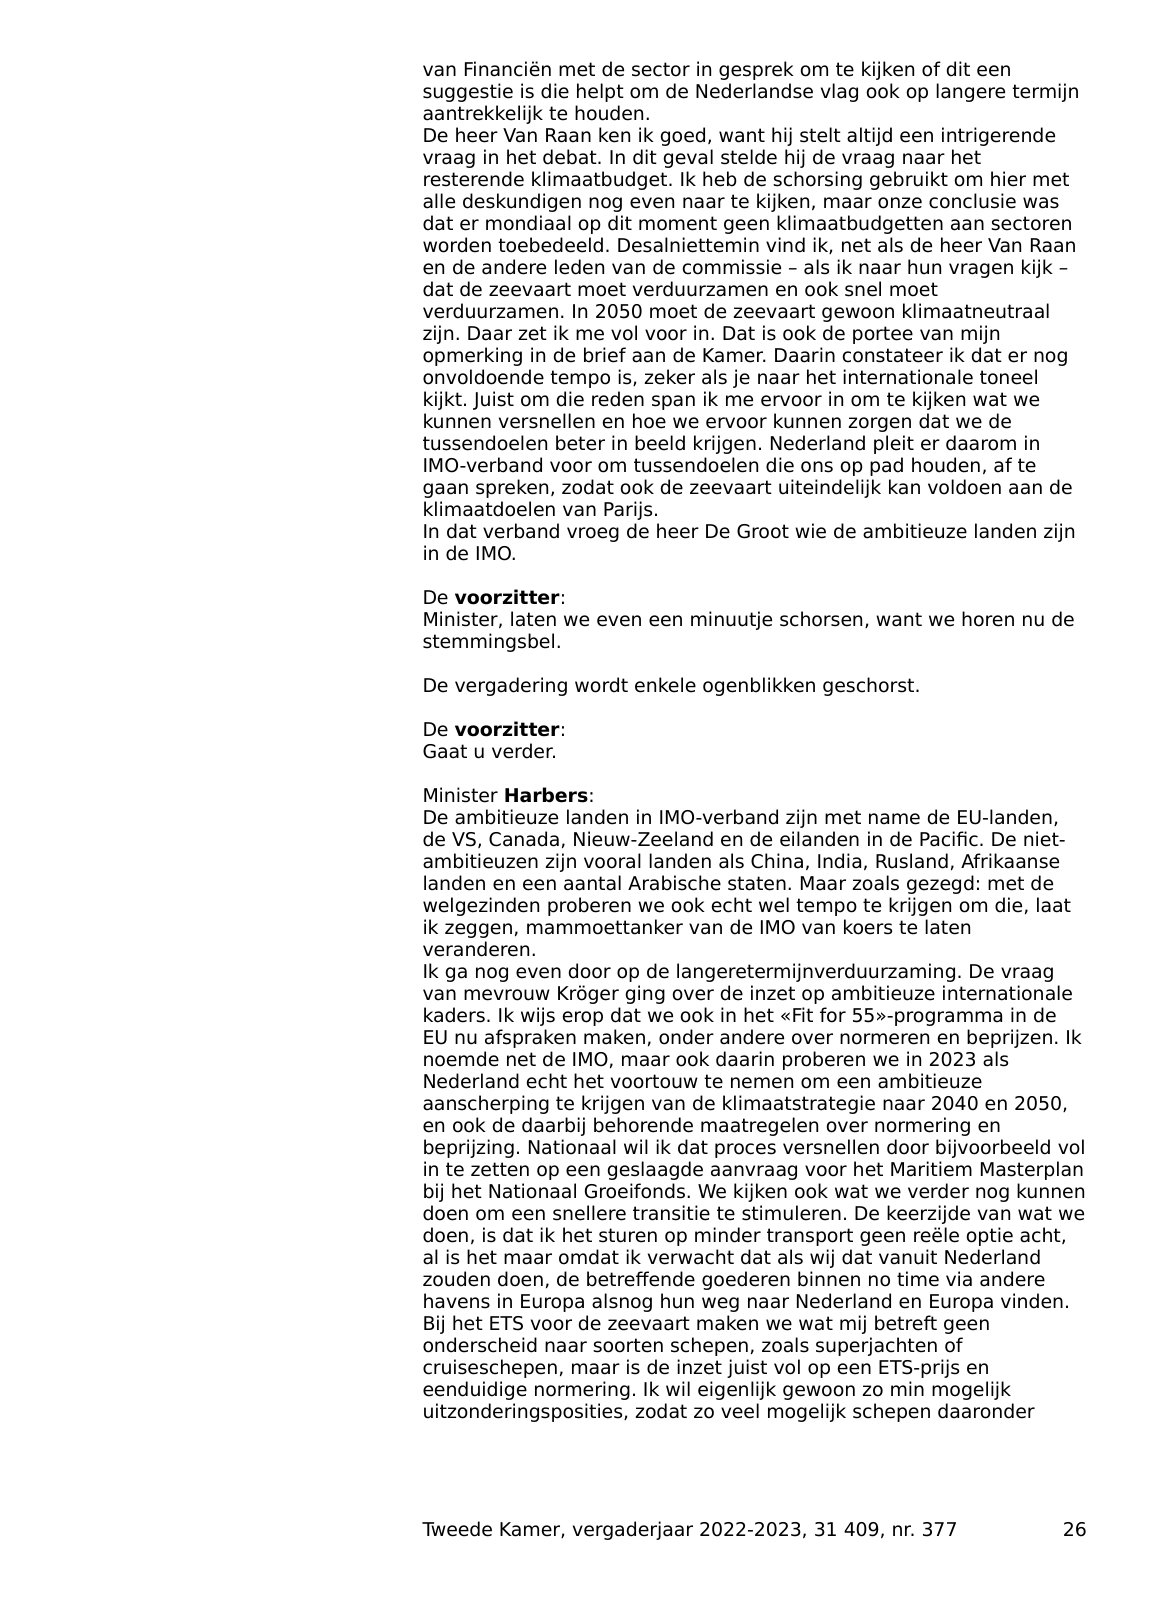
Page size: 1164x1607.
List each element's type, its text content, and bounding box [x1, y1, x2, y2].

text De heer Van Raan ken ik goed, want hij stelt altijd een intrigerende vraag in het debat. In dit geval stelde hij de vraag naar het resterende klimaatbudget. Ik heb de schorsing gebruikt om hier met alle deskundigen nog even naar te kijken, maar onze conclusie was dat er mondiaal op dit moment geen klimaatbudgetten aan sectoren worden toebedeeld. Desalniettemin vind ik, net als de heer Van Raan en de andere leden van de commissie – als ik naar hun vragen kijk – dat de zeevaart moet verduurzamen en ook snel moet verduurzamen. In 2050 moet de zeevaart gewoon klimaatneutraal zijn. Daar zet ik me vol voor in. Dat is ook de portee van mijn opmerking in de brief aan de Kamer. Daarin constateer ik dat er nog onvoldoende tempo is, zeker als je naar het internationale toneel kijkt. Juist om die reden span ik me ervoor in om te kijken wat we kunnen versnellen en hoe we ervoor kunnen zorgen dat we de tussendoelen beter in beeld krijgen. Nederland pleit er daarom in IMO-verband voor om tussendoelen die ons op pad houden, af te gaan spreken, zodat ook de zeevaart uiteindelijk kan voldoen aan de klimaatdoelen van Parijs. [422, 125, 1087, 521]
text De vergadering wordt enkele ogenblikken geschorst. [422, 675, 1087, 697]
text De voorzitter: [422, 719, 1087, 741]
text van Financiën met de sector in gesprek om te kijken of dit een suggestie is die helpt om de Nederlandse vlag ook op langere termijn aantrekkelijk te houden. [422, 59, 1087, 125]
text In dat verband vroeg de heer De Groot wie de ambitieuze landen zijn in de IMO. [422, 521, 1087, 564]
text Ik ga nog even door op de langeretermijnverduurzaming. De vraag van mevrouw Kröger ging over de inzet op ambitieuze internationale kaders. Ik wijs erop dat we ook in het «Fit for 55»-programma in de EU nu afspraken maken, onder andere over normeren en beprijzen. Ik noemde net de IMO, maar ook daarin proberen we in 2023 als Nederland echt het voortouw te nemen om een ambitieuze aanscherping te krijgen van de klimaatstrategie naar 2040 en 2050, en ook de daarbij behorende maatregelen over normering en beprijzing. Nationaal wil ik dat proces versnellen door bijvoorbeeld vol in te zetten op een geslaagde aanvraag voor het Maritiem Masterplan bij het Nationaal Groeifonds. We kijken ook wat we verder nog kunnen doen om een snellere transitie te stimuleren. De keerzijde van wat we doen, is dat ik het sturen op minder transport geen reële optie acht, al is het maar omdat ik verwacht dat als wij dat vanuit Nederland zouden doen, de betreffende goederen binnen no time via andere havens in Europa alsnog hun weg naar Nederland en Europa vinden. [422, 961, 1087, 1313]
text De voorzitter: [422, 587, 1087, 609]
text De ambitieuze landen in IMO-verband zijn met name de EU-landen, de VS, Canada, Nieuw-Zeeland en de eilanden in de Pacific. De niet-ambitieuzen zijn vooral landen als China, India, Rusland, Afrikaanse landen en een aantal Arabische staten. Maar zoals gezegd: met de welgezinden proberen we ook echt wel tempo te krijgen om die, laat ik zeggen, mammoettanker van de IMO van koers te laten veranderen. [422, 807, 1087, 961]
text Minister Harbers: [422, 785, 1087, 807]
text Minister, laten we even een minuutje schorsen, want we horen nu de stemmingsbel. [422, 609, 1087, 653]
text Bij het ETS voor de zeevaart maken we wat mij betreft geen onderscheid naar soorten schepen, zoals superjachten of cruiseschepen, maar is de inzet juist vol op een ETS-prijs en eenduidige normering. Ik wil eigenlijk gewoon zo min mogelijk uitzonderingsposities, zodat zo veel mogelijk schepen daaronder [422, 1313, 1087, 1423]
text Gaat u verder. [422, 741, 1087, 763]
